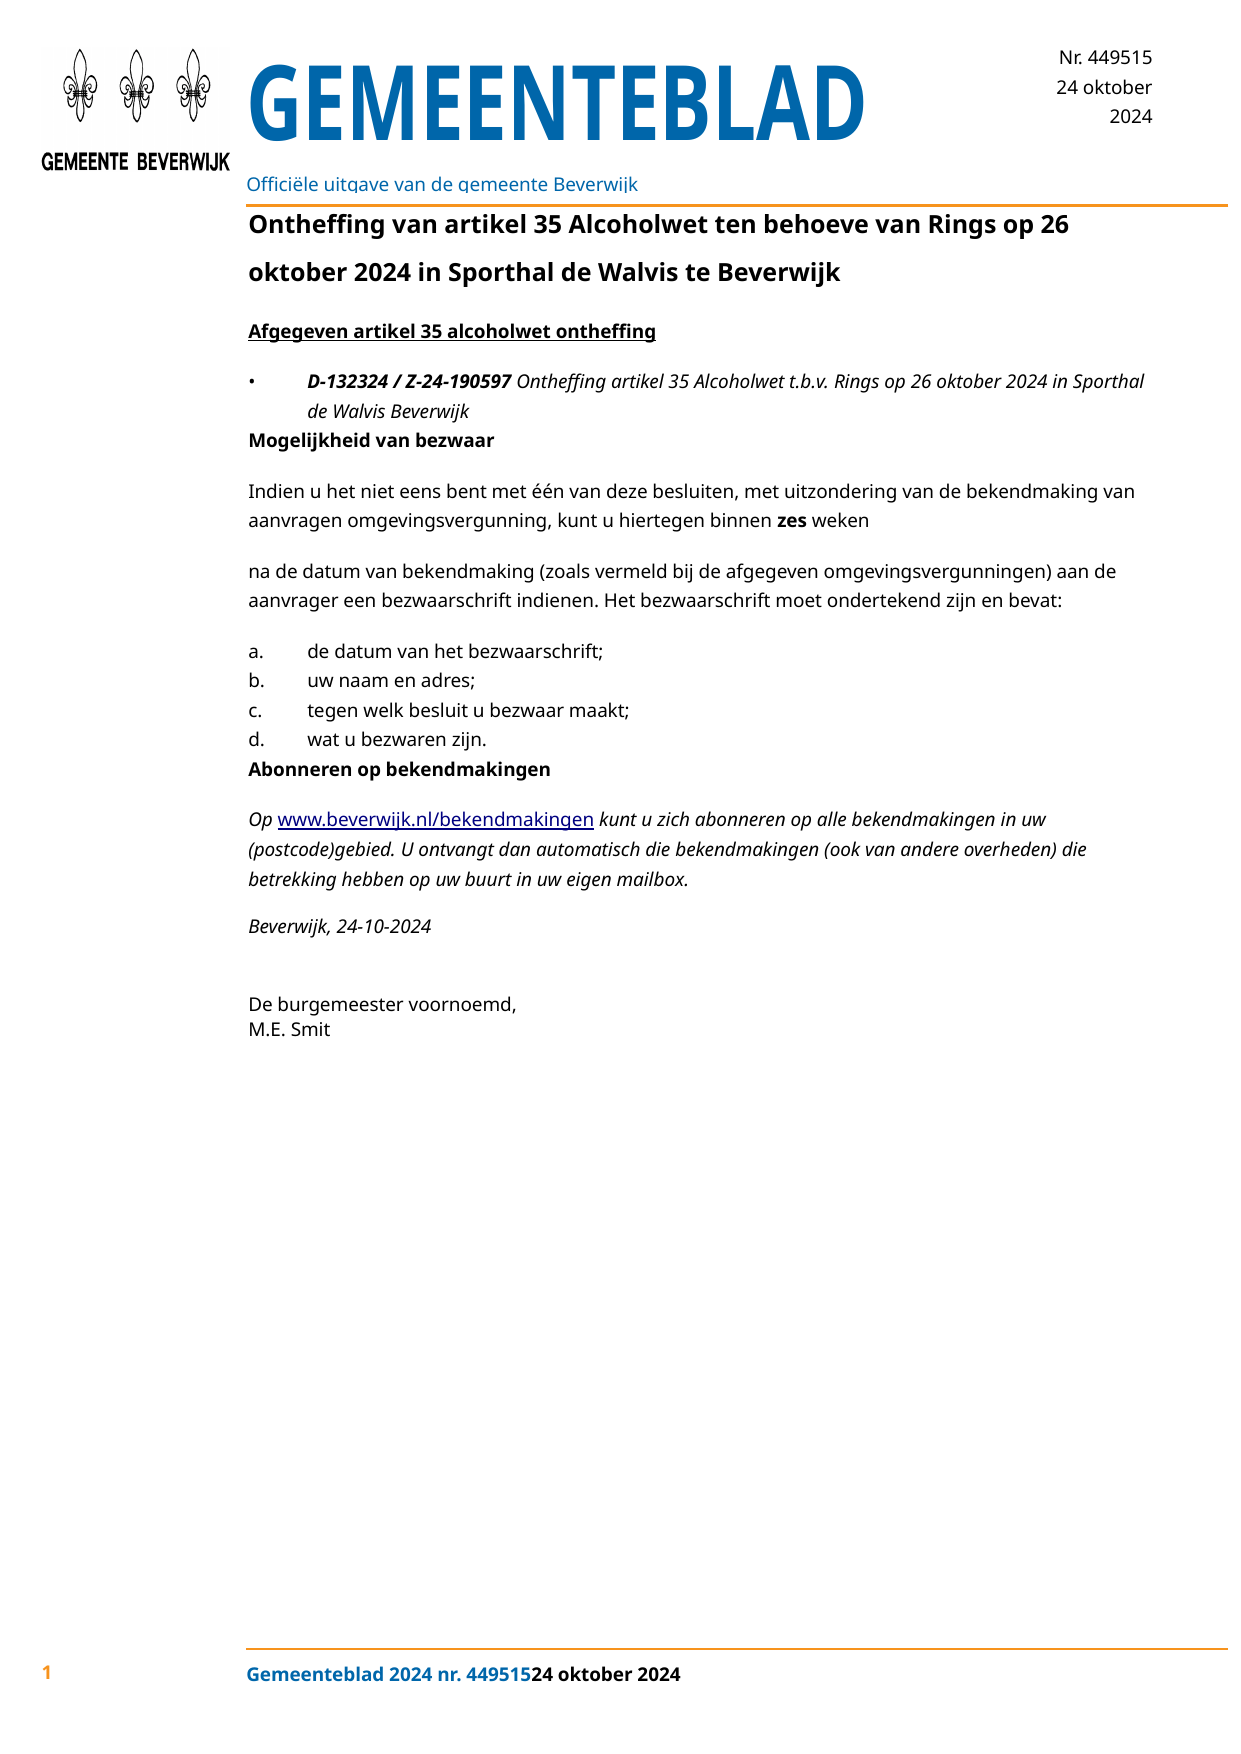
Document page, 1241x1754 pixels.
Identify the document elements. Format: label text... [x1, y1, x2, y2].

text Afgegeven artikel 35 alcoholwet ontheffing [248, 318, 1152, 344]
text Ontheffing van artikel 35 Alcoholwet ten behoeve van Rings op 26 oktober 2024 in Sporthal de Walvis te Beverwijk [248, 207, 1152, 288]
text Indien u het niet eens bent met één van deze besluiten, met uitzondering van de bekendmaking van aanvragen omgevingsvergunning, kunt u hiertegen binnen zes weken [248, 478, 1152, 533]
text Op www.beverwijk.nl/bekendmakingen kunt u zich abonneren op alle bekendmakingen in uw (postcode)gebied. U ontvangt dan automatisch die bekendmakingen (ook van andere overheden) die betrekking hebben op uw buurt in uw eigen mailbox. [248, 807, 1152, 892]
text M.E. Smit [248, 1017, 1152, 1042]
text Abonneren op bekendmakingen [248, 756, 1152, 782]
list wat u bezwaren zijn. [248, 727, 1152, 752]
list uw naam en adres; [248, 667, 1152, 693]
text Mogelijkheid van bezwaar [248, 427, 1152, 453]
list D-132324 / Z-24-190597 Ontheffing artikel 35 Alcoholwet t.b.v. Rings op 26 oktober 2024 in Sporthal de Walvis Beverwijk [248, 368, 1152, 424]
text na de datum van bekendmaking (zoals vermeld bij de afgegeven omgevingsvergunningen) aan de aanvrager een bezwaarschrift indienen. Het bezwaarschrift moet ondertekend zijn en bevat: [248, 558, 1152, 613]
text Beverwijk, 24-10-2024 [248, 914, 1152, 939]
picture [41, 47, 231, 172]
list de datum van het bezwaarschrift; [248, 638, 1152, 664]
text De burgemeester voornoemd, [248, 991, 1152, 1017]
list tegen welk besluit u bezwaar maakt; [248, 697, 1152, 723]
